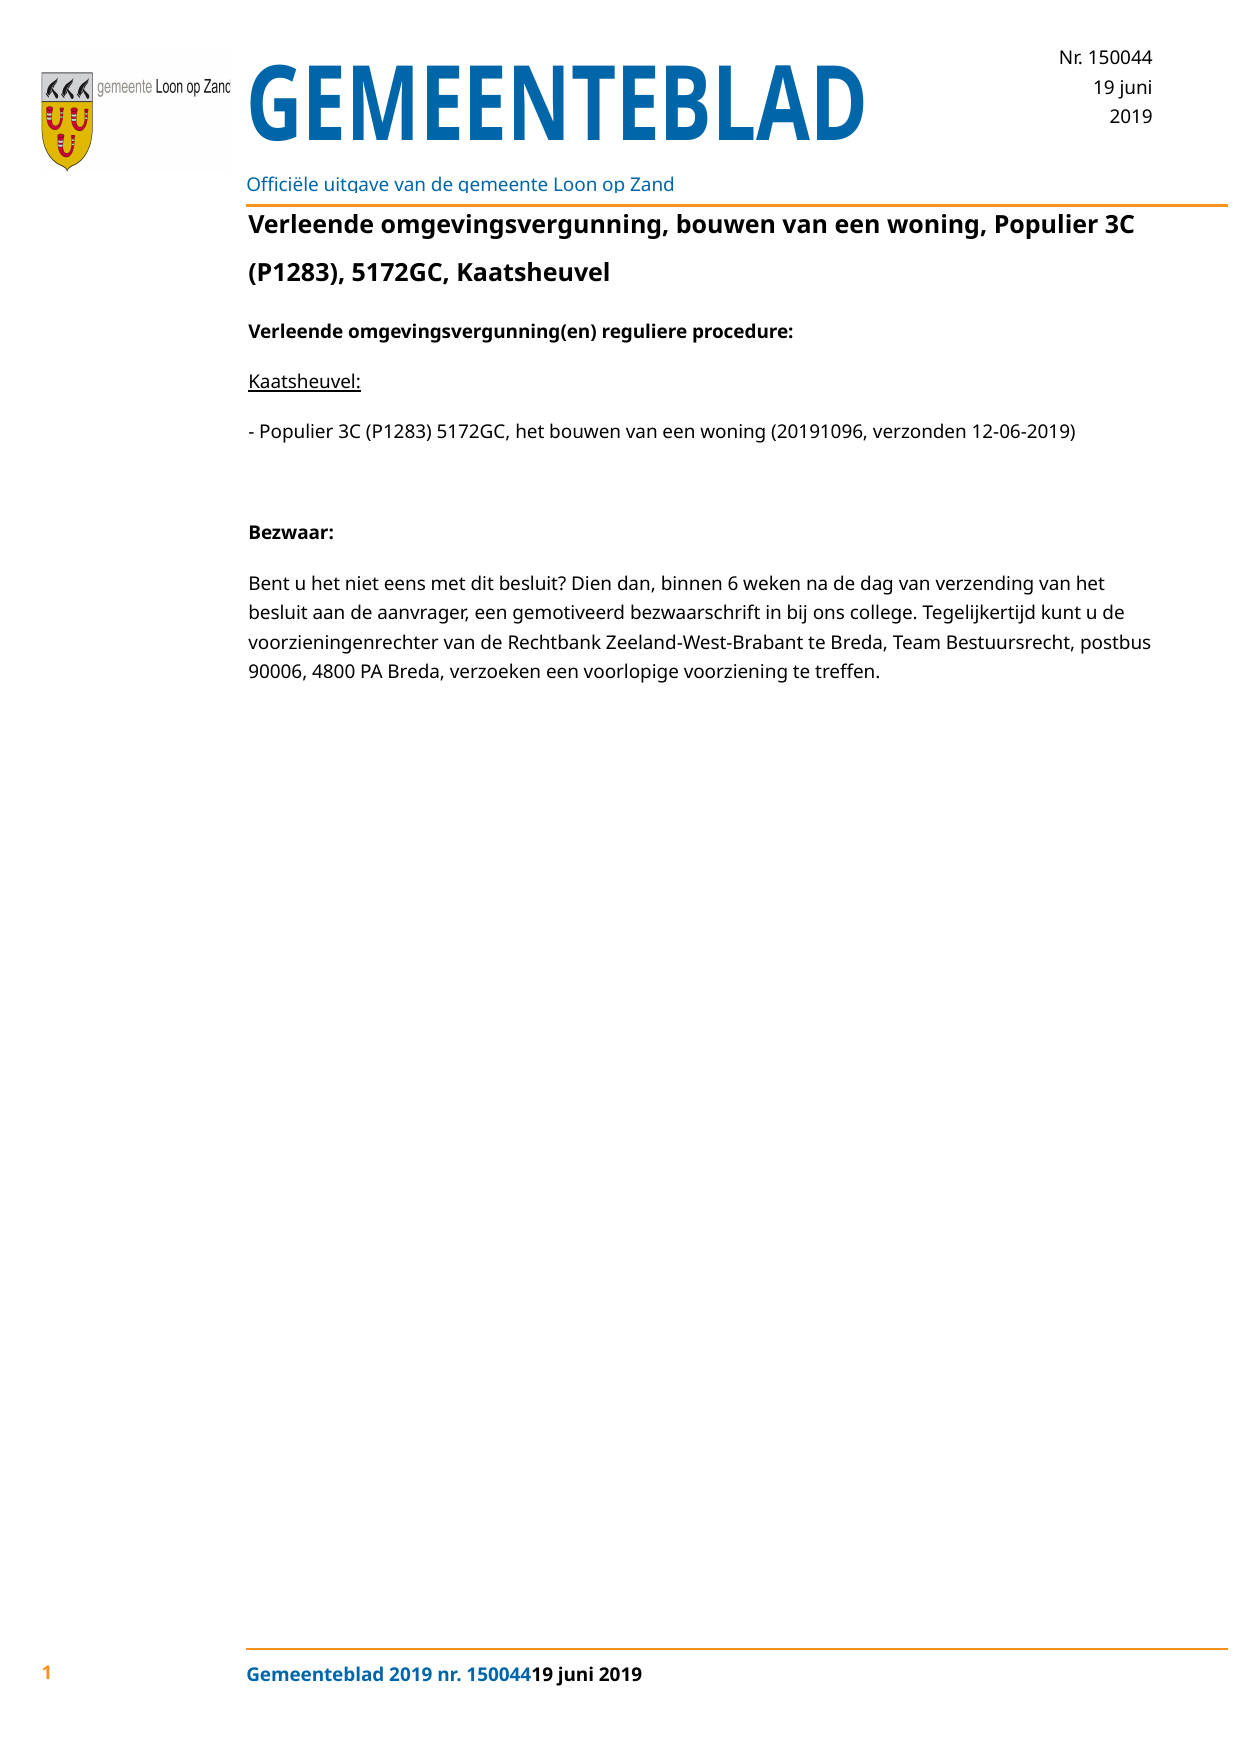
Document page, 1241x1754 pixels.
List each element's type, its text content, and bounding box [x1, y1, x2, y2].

text - Populier 3C (P1283) 5172GC, het bouwen van een woning (20191096, verzonden 12-06-2019) [248, 419, 1152, 444]
text Verleende omgevingsvergunning, bouwen van een woning, Populier 3C (P1283), 5172GC, Kaatsheuvel [248, 207, 1152, 288]
text Verleende omgevingsvergunning(en) reguliere procedure: [248, 318, 1152, 344]
text Bent u het niet eens met dit besluit? Dien dan, binnen 6 weken na de dag van verzending van het besluit aan de aanvrager, een gemotiveerd bezwaarschrift in bij ons college. Tegelijkertijd kunt u de voorzieningenrechter van de Rechtbank Zeeland-West-Brabant te Breda, Team Bestuursrecht, postbus 90006, 4800 PA Breda, verzoeken een voorlopige voorziening te treffen. [248, 570, 1152, 684]
picture [41, 47, 231, 172]
text Kaatsheuvel: [248, 368, 1152, 394]
text Bezwaar: [248, 519, 1152, 545]
